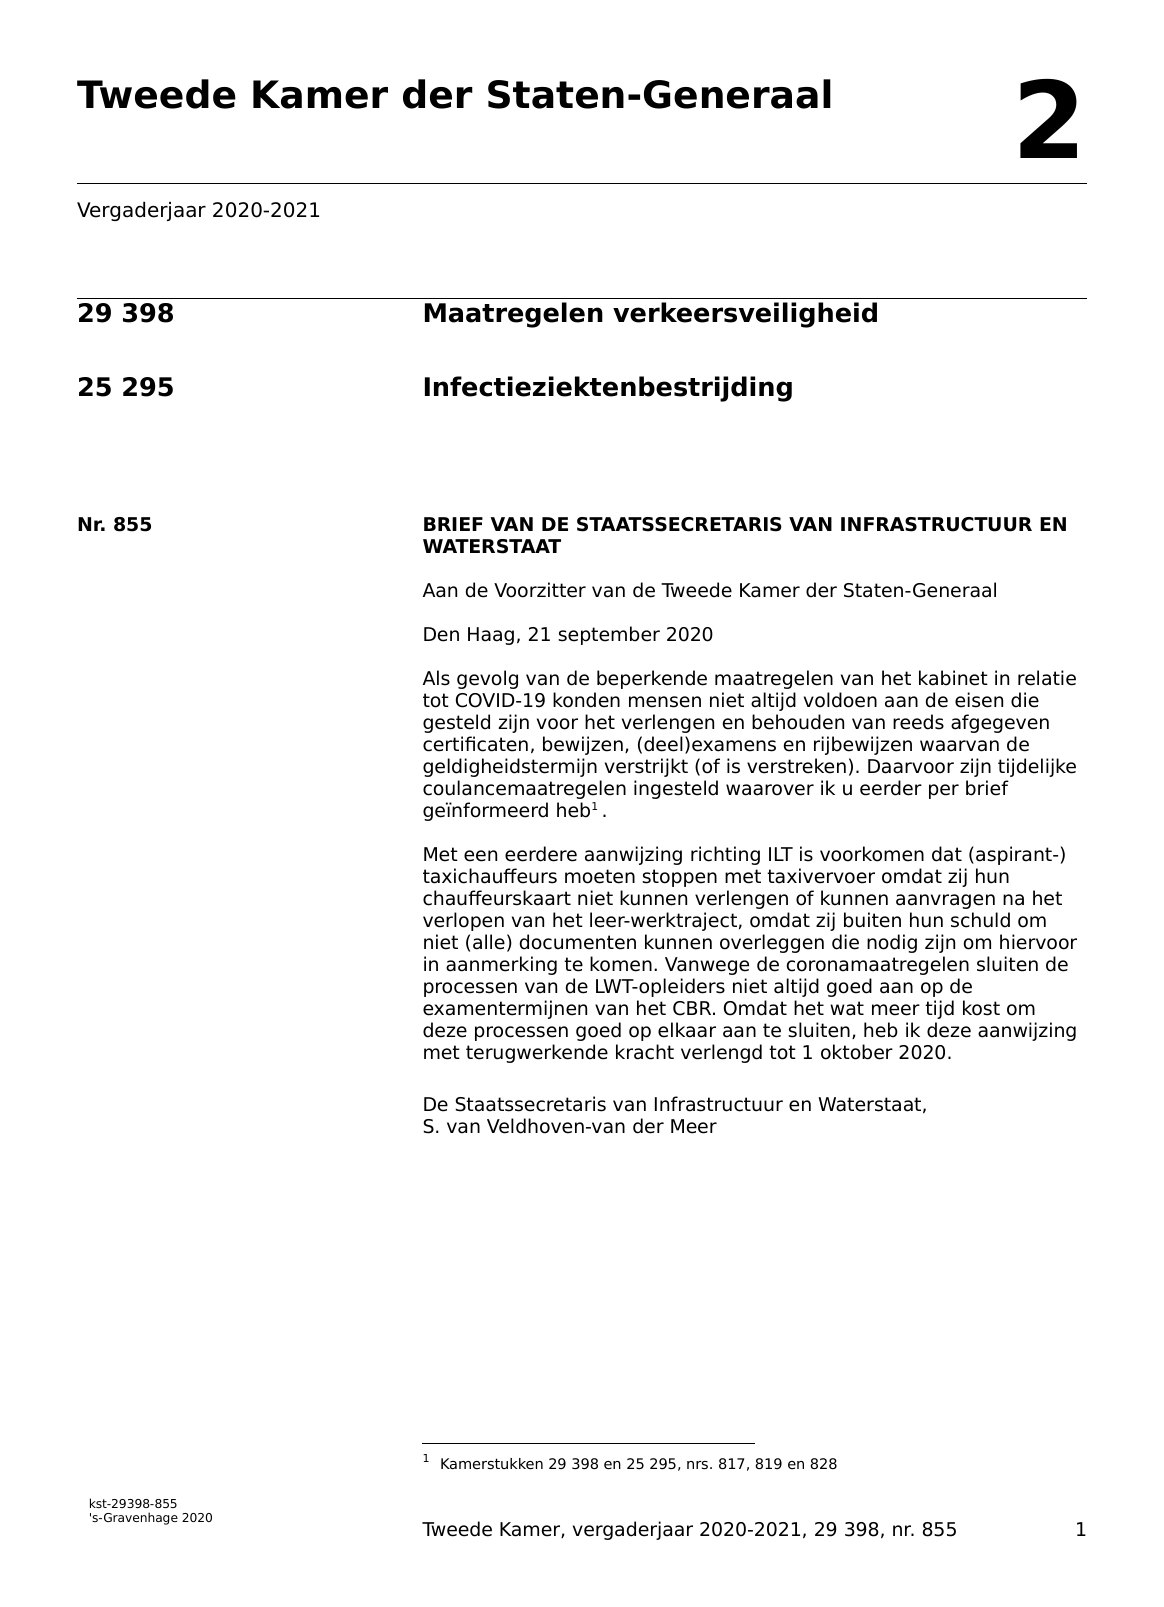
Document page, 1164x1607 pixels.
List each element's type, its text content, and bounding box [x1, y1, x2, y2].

text De Staatssecretaris van Infrastructuur en Waterstaat, S. van Veldhoven-van der Meer [422, 1094, 1087, 1138]
text Met een eerdere aanwijzing richting ILT is voorkomen dat (aspirant-) taxichauffeurs moeten stoppen met taxivervoer omdat zij hun chauffeurskaart niet kunnen verlengen of kunnen aanvragen na het verlopen van het leer-werktraject, omdat zij buiten hun schuld om niet (alle) documenten kunnen overleggen die nodig zijn om hiervoor in aanmerking te komen. Vanwege de coronamaatregelen sluiten de processen van de LWT-opleiders niet altijd goed aan op de examentermijnen van het CBR. Omdat het wat meer tijd kost om deze processen goed op elkaar aan te sluiten, heb ik deze aanwijzing met terugwerkende kracht verlengd tot 1 oktober 2020. [422, 844, 1087, 1064]
table_header 2 [886, 59, 1087, 183]
text 's-Gravenhage 2020 [88, 1511, 323, 1525]
text Als gevolg van de beperkende maatregelen van het kabinet in relatie tot COVID-19 konden mensen niet altijd voldoen aan de eisen die gesteld zijn voor het verlengen en behouden van reeds afgegeven certificaten, bewijzen, (deel)examens en rijbewijzen waarvan de geldigheidstermijn verstrijkt (of is verstreken). Daarvoor zijn tijdelijke coulancemaatregelen ingesteld waarover ik u eerder per brief geïnformeerd heb. [422, 668, 1087, 822]
table_header Tweede Kamer der Staten-Generaal [77, 59, 886, 183]
table_cell Vergaderjaar 2020-2021 [77, 184, 1087, 298]
subtitle 29 398 Maatregelen verkeersveiligheid [77, 299, 1087, 329]
text Kamerstukken 29 398 en 25 295, nrs. 817, 819 en 828 [422, 1452, 1087, 1474]
text Aan de Voorzitter van de Tweede Kamer der Staten-Generaal [422, 580, 1087, 602]
subtitle Nr. 855 BRIEF VAN DE STAATSSECRETARIS VAN INFRASTRUCTUUR EN WATERSTAAT [77, 514, 1087, 558]
text Den Haag, 21 september 2020 [422, 624, 1087, 646]
text kst-29398-855 [88, 1497, 323, 1511]
subtitle 25 295 Infectieziektenbestrijding [77, 373, 1087, 403]
